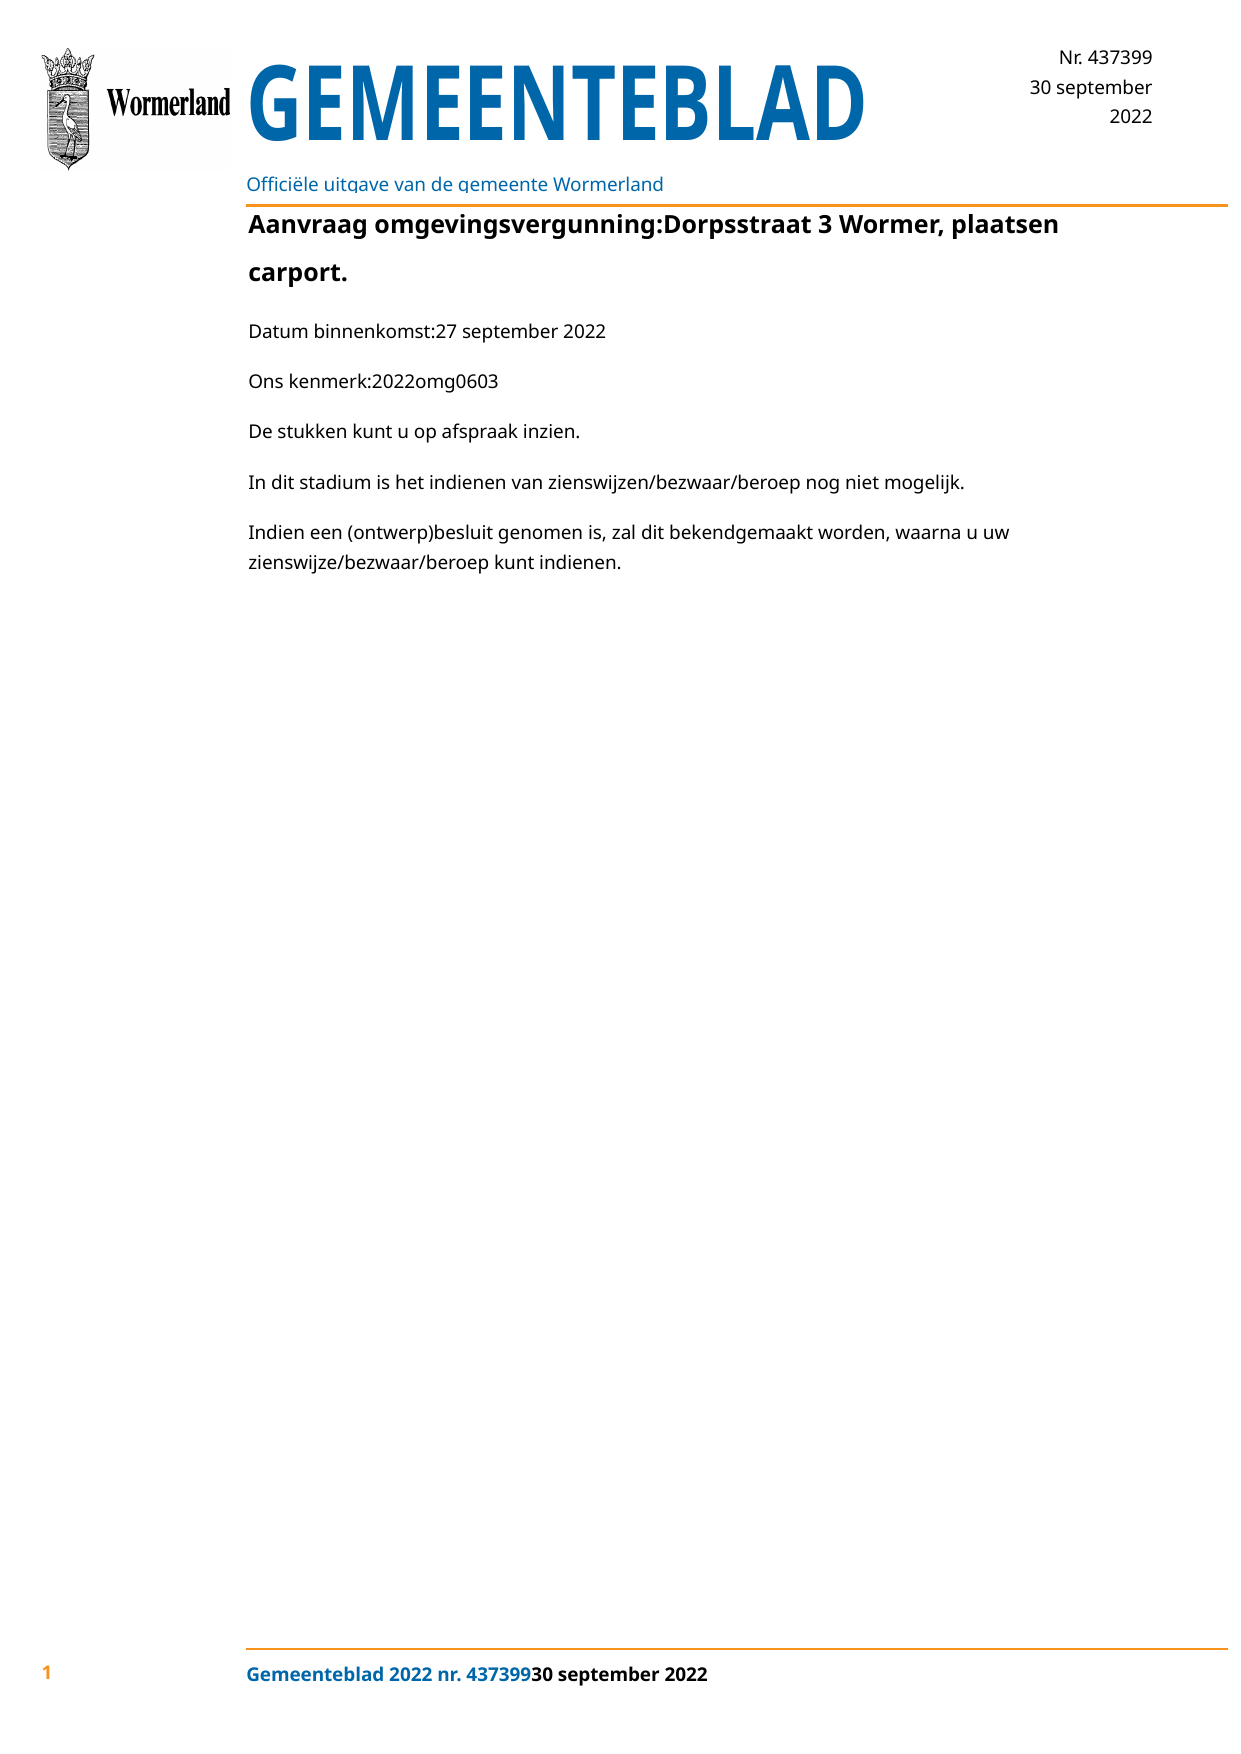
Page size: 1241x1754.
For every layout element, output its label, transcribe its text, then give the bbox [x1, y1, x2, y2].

text Datum binnenkomst:27 september 2022 [248, 318, 1152, 344]
text Ons kenmerk:2022omg0603 [248, 368, 1152, 394]
text In dit stadium is het indienen van zienswijzen/bezwaar/beroep nog niet mogelijk. [248, 469, 1152, 495]
text Aanvraag omgevingsvergunning:Dorpsstraat 3 Wormer, plaatsen carport. [248, 207, 1152, 288]
text Indien een (ontwerp)besluit genomen is, zal dit bekendgemaakt worden, waarna u uw zienswijze/bezwaar/beroep kunt indienen. [248, 519, 1152, 575]
text De stukken kunt u op afspraak inzien. [248, 419, 1152, 444]
picture [41, 47, 231, 172]
